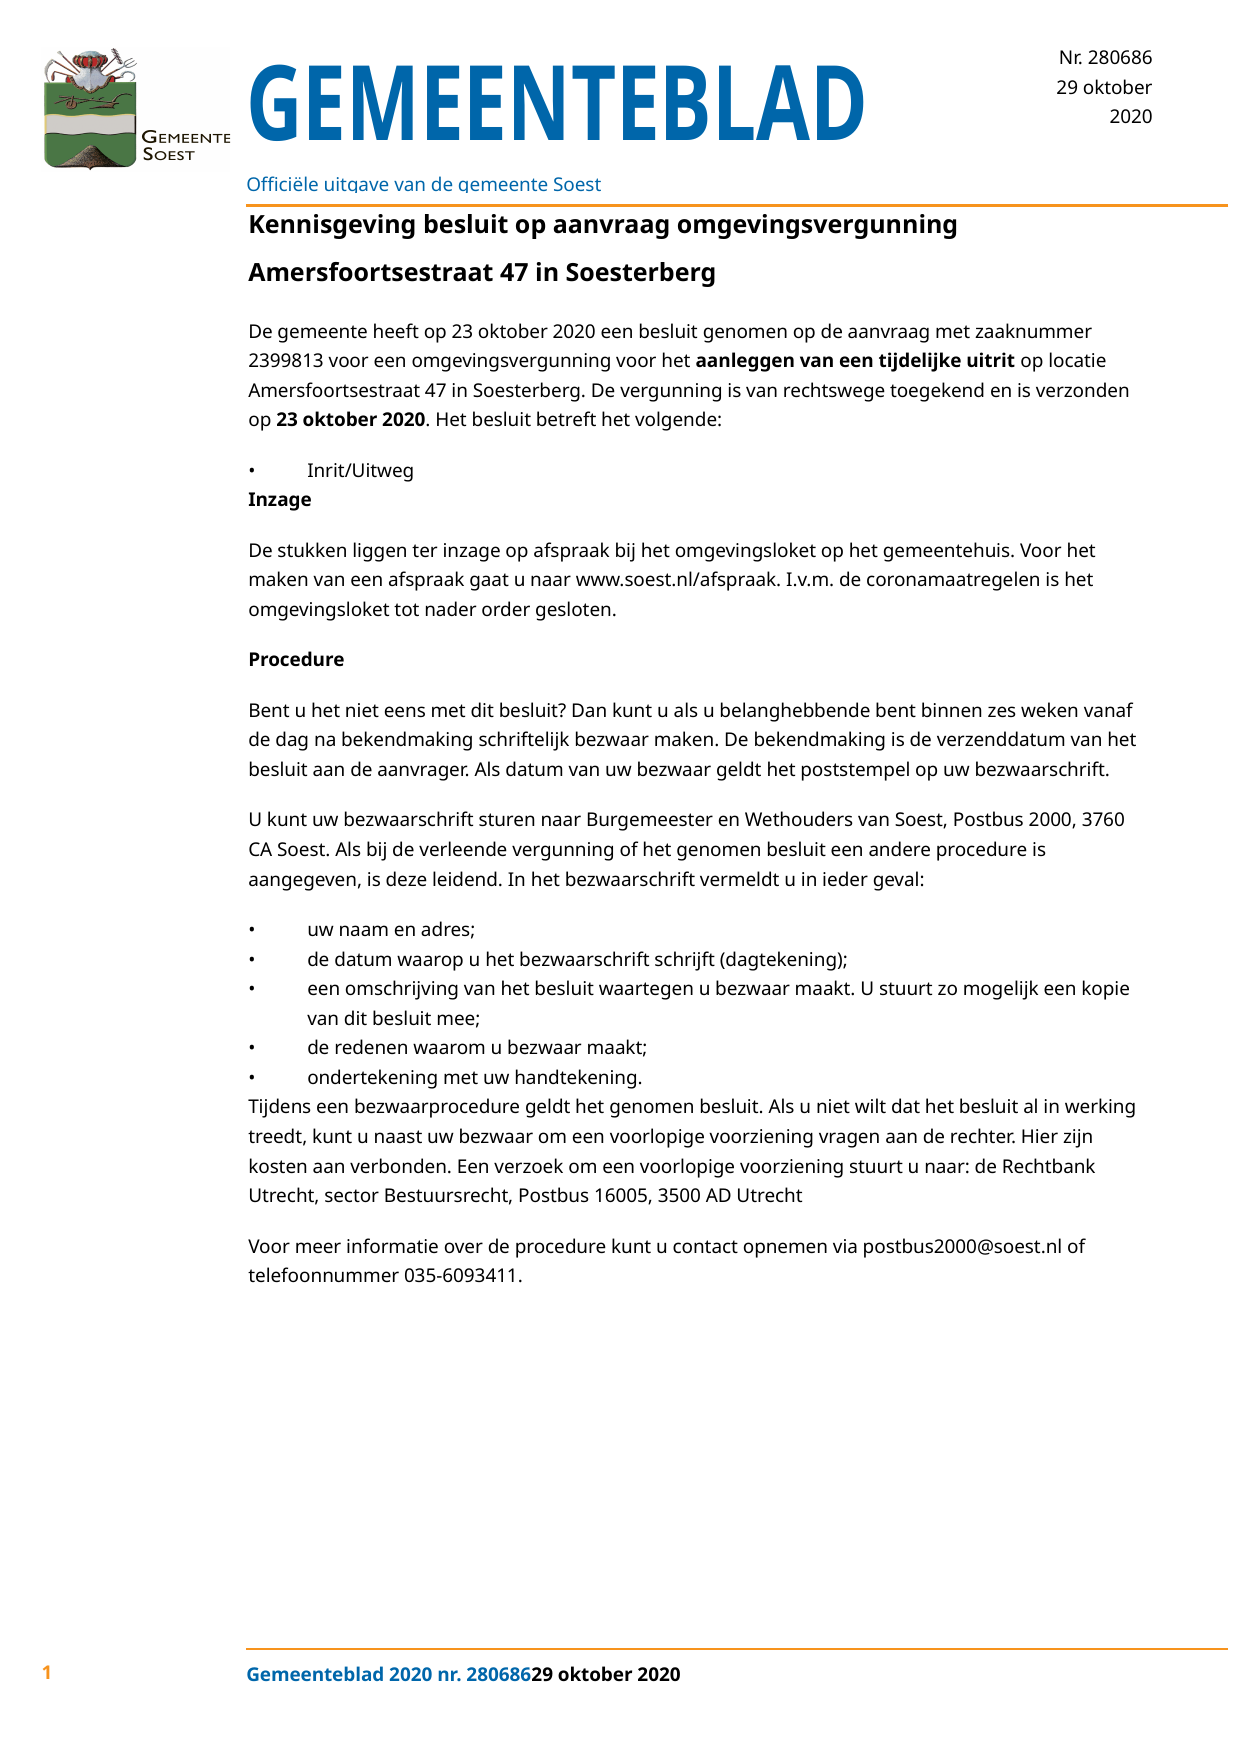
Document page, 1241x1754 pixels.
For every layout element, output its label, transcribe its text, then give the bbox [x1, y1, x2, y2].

picture [41, 47, 231, 172]
text Kennisgeving besluit op aanvraag omgevingsvergunning Amersfoortsestraat 47 in Soesterberg [248, 207, 1152, 288]
text Procedure [248, 647, 1152, 672]
text U kunt uw bezwaarschrift sturen naar Burgemeester en Wethouders van Soest, Postbus 2000, 3760 CA Soest. Als bij de verleende vergunning of het genomen besluit een andere procedure is aangegeven, is deze leidend. In het bezwaarschrift vermeldt u in ieder geval: [248, 807, 1152, 892]
list Inrit/Uitweg [248, 457, 1152, 483]
text Inzage [248, 487, 1152, 512]
text Voor meer informatie over de procedure kunt u contact opnemen via postbus2000@soest.nl of telefoonnummer 035-6093411. [248, 1233, 1152, 1288]
list de redenen waarom u bezwaar maakt; [248, 1034, 1152, 1060]
text De stukken liggen ter inzage op afspraak bij het omgevingsloket op het gemeentehuis. Voor het maken van een afspraak gaat u naar www.soest.nl/afspraak. I.v.m. de coronamaatregelen is het omgevingsloket tot nader order gesloten. [248, 537, 1152, 622]
text Bent u het niet eens met dit besluit? Dan kunt u als u belanghebbende bent binnen zes weken vanaf de dag na bekendmaking schriftelijk bezwaar maken. De bekendmaking is de verzenddatum van het besluit aan de aanvrager. Als datum van uw bezwaar geldt het poststempel op uw bezwaarschrift. [248, 697, 1152, 782]
text Tijdens een bezwaarprocedure geldt het genomen besluit. Als u niet wilt dat het besluit al in werking treedt, kunt u naast uw bezwaar om een voorlopige voorziening vragen aan de rechter. Hier zijn kosten aan verbonden. Een verzoek om een voorlopige voorziening stuurt u naar: de Rechtbank Utrecht, sector Bestuursrecht, Postbus 16005, 3500 AD Utrecht [248, 1094, 1152, 1208]
list uw naam en adres; [248, 916, 1152, 942]
list een omschrijving van het besluit waartegen u bezwaar maakt. U stuurt zo mogelijk een kopie van dit besluit mee; [248, 975, 1152, 1031]
list de datum waarop u het bezwaarschrift schrijft (dagtekening); [248, 946, 1152, 972]
list ondertekening met uw handtekening. [248, 1064, 1152, 1090]
text De gemeente heeft op 23 oktober 2020 een besluit genomen op de aanvraag met zaaknummer 2399813 voor een omgevingsvergunning voor het aanleggen van een tijdelijke uitrit op locatie Amersfoortsestraat 47 in Soesterberg. De vergunning is van rechtswege toegekend en is verzonden op 23 oktober 2020. Het besluit betreft het volgende: [248, 318, 1152, 432]
